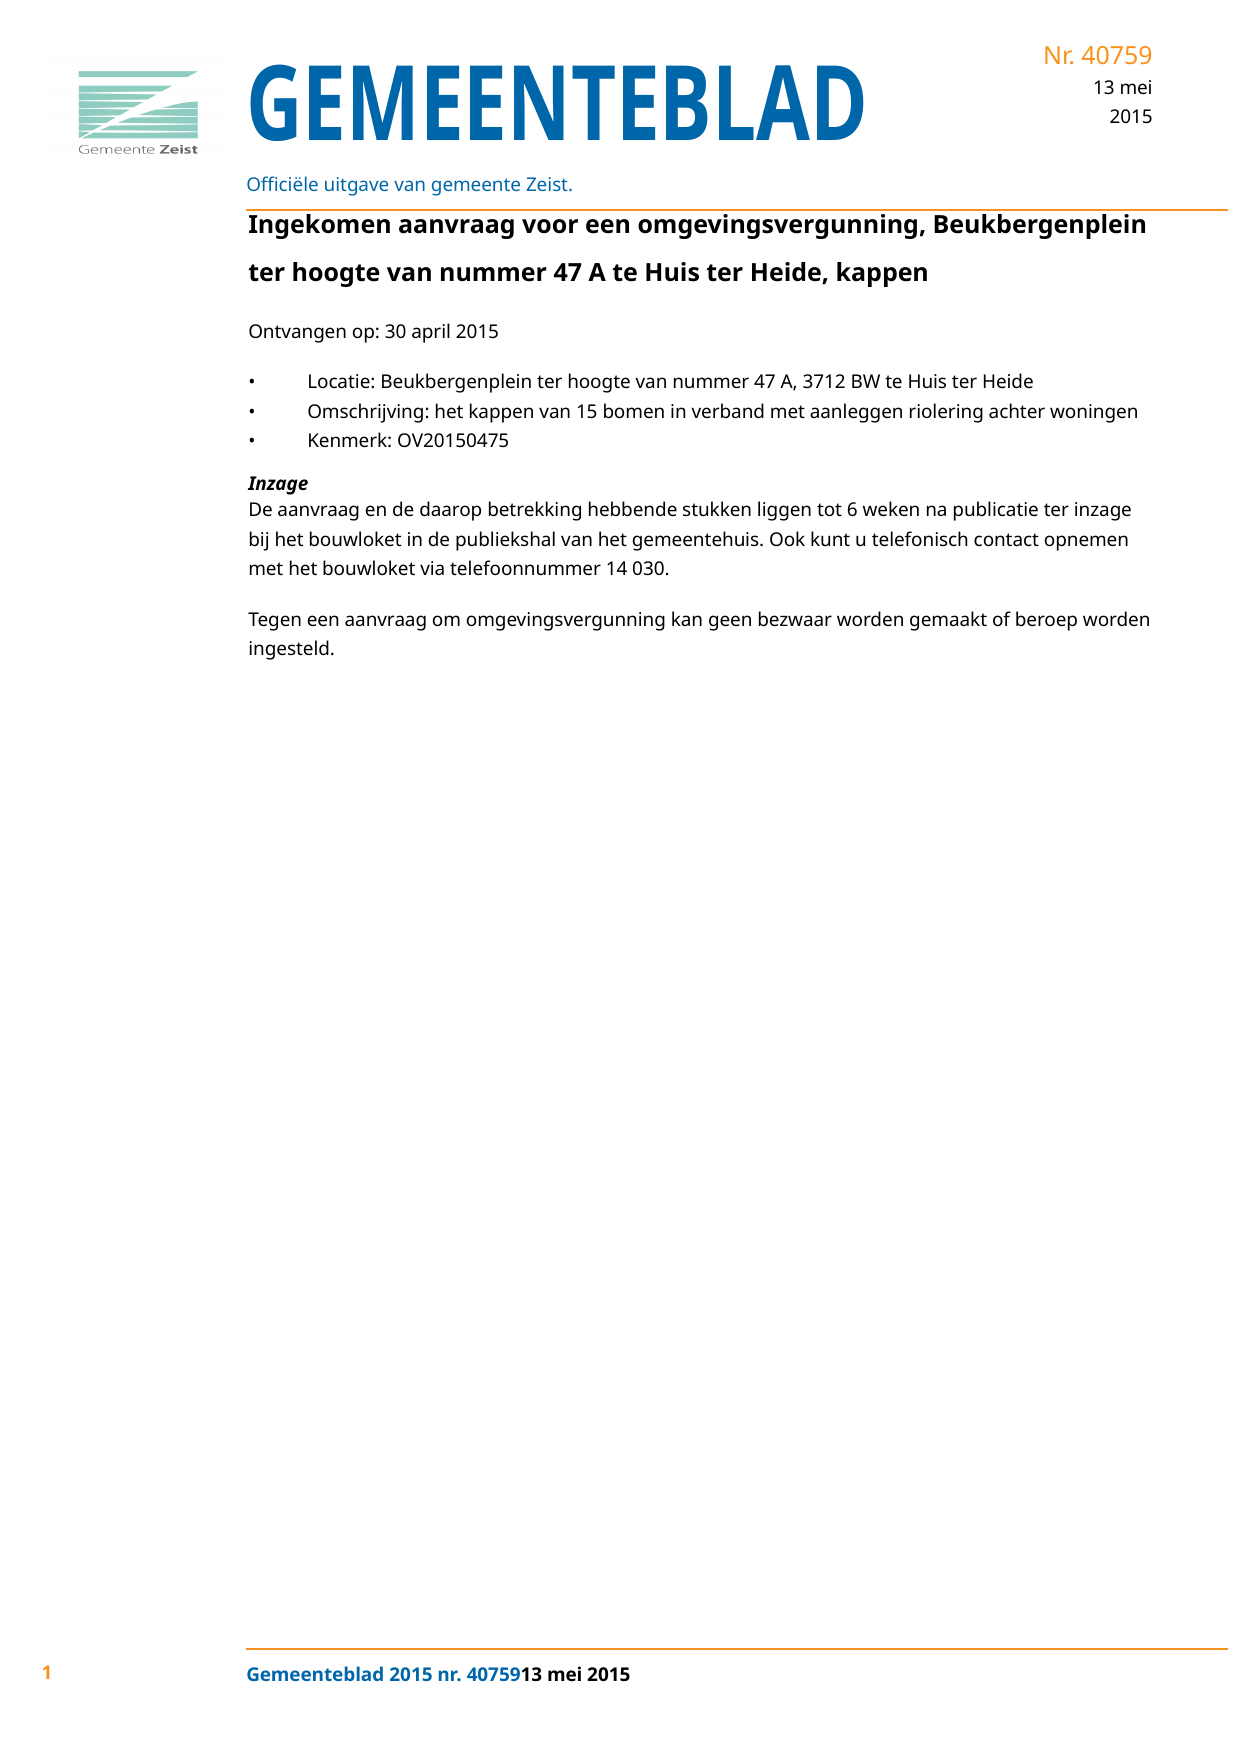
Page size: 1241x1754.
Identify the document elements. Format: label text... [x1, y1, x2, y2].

text De aanvraag en de daarop betrekking hebbende stukken liggen tot 6 weken na publicatie ter inzage bij het bouwloket in de publiekshal van het gemeentehuis. Ook kunt u telefonisch contact opnemen met het bouwloket via telefoonnummer 14 030. [248, 496, 1152, 581]
list Kenmerk: OV20150475 [248, 427, 1152, 453]
list Omschrijving: het kappen van 15 bomen in verband met aanleggen riolering achter woningen [248, 398, 1152, 424]
text Tegen een aanvraag om omgevingsvergunning kan geen bezwaar worden gemaakt of beroep worden ingesteld. [248, 606, 1152, 661]
list Locatie: Beukbergenplein ter hoogte van nummer 47 A, 3712 BW te Huis ter Heide [248, 368, 1152, 394]
text Ontvangen op: 30 april 2015 [248, 318, 1152, 344]
text Ingekomen aanvraag voor een omgevingsvergunning, Beukbergenplein ter hoogte van nummer 47 A te Huis ter Heide, kappen [248, 211, 1152, 288]
picture [41, 47, 231, 172]
text Inzage [248, 471, 1152, 496]
